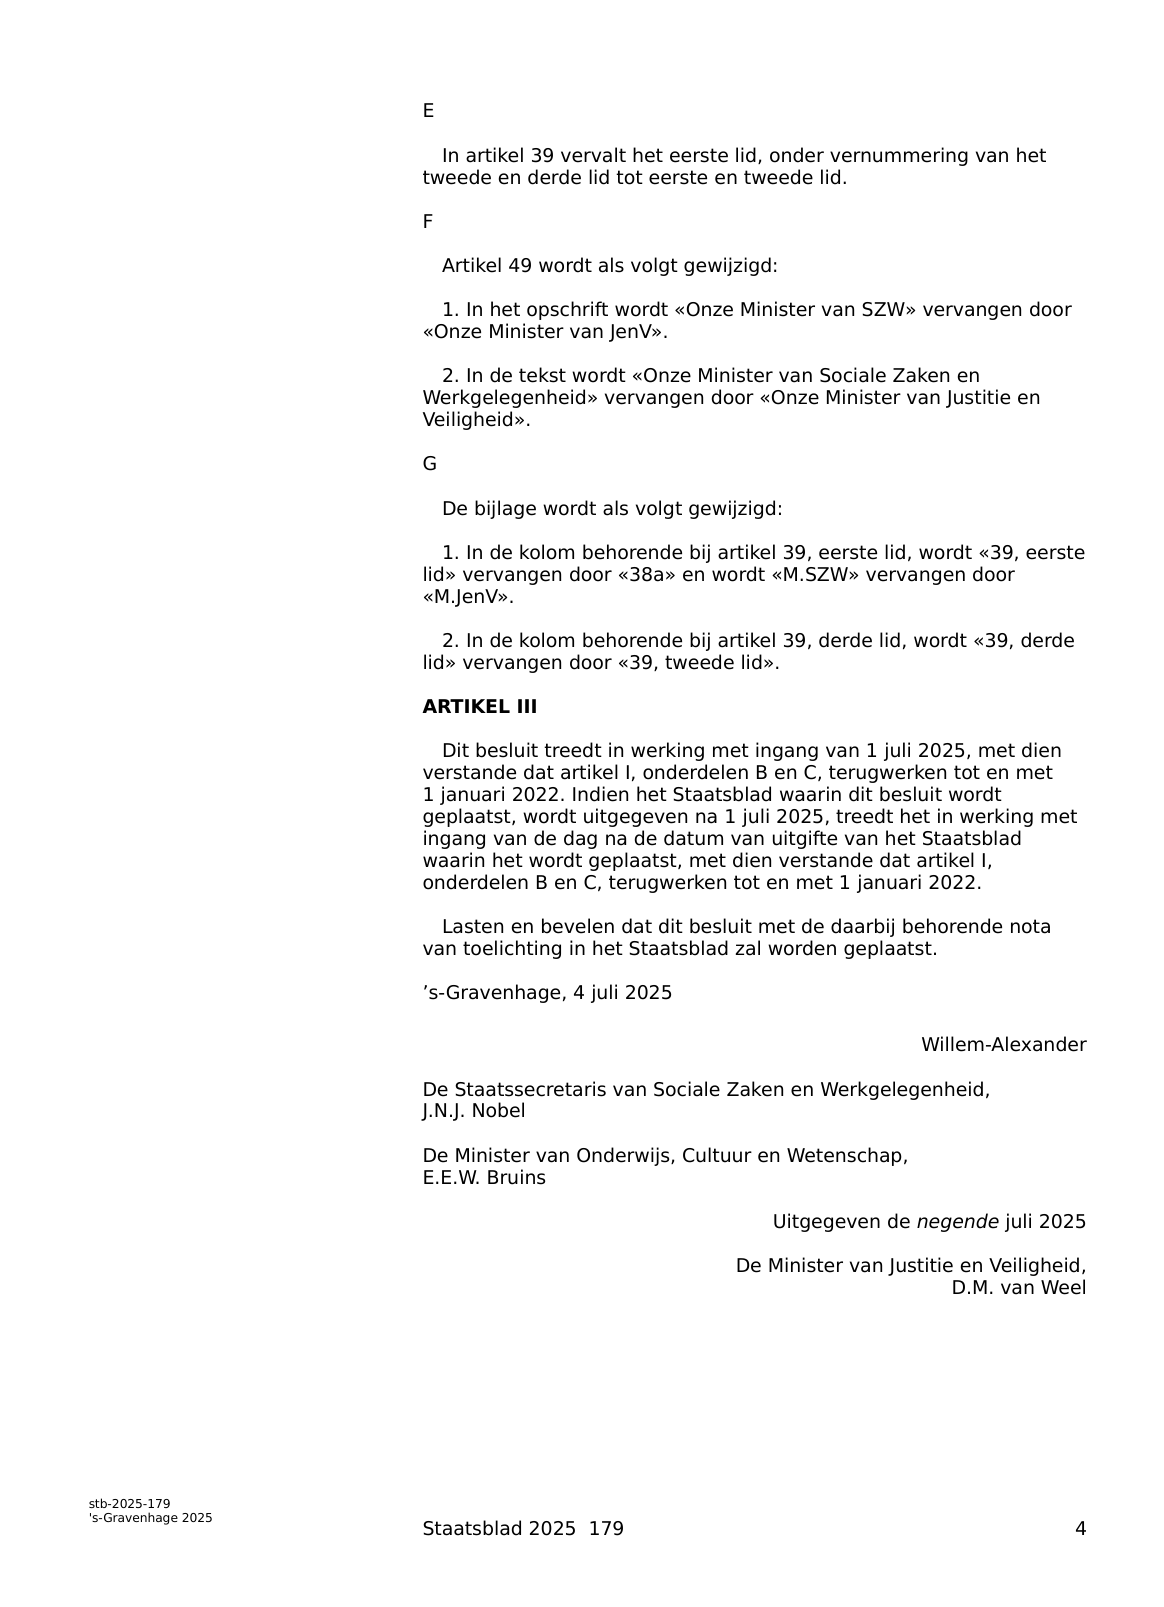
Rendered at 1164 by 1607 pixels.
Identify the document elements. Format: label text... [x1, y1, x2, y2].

text In artikel 39 vervalt het eerste lid, onder vernummering van het tweede en derde lid tot eerste en tweede lid. [422, 144, 1087, 188]
text ’s-Gravenhage, 4 juli 2025 [422, 982, 1087, 1004]
text F [422, 211, 1087, 233]
subtitle ARTIKEL III [422, 696, 1087, 718]
text Artikel 49 wordt als volgt gewijzigd: [422, 255, 1087, 277]
text De Staatssecretaris van Sociale Zaken en Werkgelegenheid, J.N.J. Nobel [422, 1078, 1087, 1122]
text 1. In de kolom behorende bij artikel 39, eerste lid, wordt «39, eerste lid» vervangen door «38a» en wordt «M.SZW» vervangen door «M.JenV». [422, 542, 1087, 608]
text 2. In de tekst wordt «Onze Minister van Sociale Zaken en Werkgelegenheid» vervangen door «Onze Minister van Justitie en Veiligheid». [422, 365, 1087, 431]
text Uitgegeven de negende juli 2025 [422, 1211, 1087, 1233]
text 1. In het opschrift wordt «Onze Minister van SZW» vervangen door «Onze Minister van JenV». [422, 299, 1087, 343]
text De bijlage wordt als volgt gewijzigd: [422, 497, 1087, 519]
text Dit besluit treedt in werking met ingang van 1 juli 2025, met dien verstande dat artikel I, onderdelen B en C, terugwerken tot en met 1 januari 2022. Indien het Staatsblad waarin dit besluit wordt geplaatst, wordt uitgegeven na 1 juli 2025, treedt het in werking met ingang van de dag na de datum van uitgifte van het Staatsblad waarin het wordt geplaatst, met dien verstande dat artikel I, onderdelen B en C, terugwerken tot en met 1 januari 2022. [422, 740, 1087, 894]
text G [422, 453, 1087, 475]
text Lasten en bevelen dat dit besluit met de daarbij behorende nota van toelichting in het Staatsblad zal worden geplaatst. [422, 916, 1087, 960]
text stb-2025-179 [88, 1497, 323, 1511]
text 2. In de kolom behorende bij artikel 39, derde lid, wordt «39, derde lid» vervangen door «39, tweede lid». [422, 630, 1087, 674]
text Willem-Alexander [422, 1034, 1087, 1056]
text E [422, 100, 1087, 122]
text De Minister van Onderwijs, Cultuur en Wetenschap, E.E.W. Bruins [422, 1144, 1087, 1188]
text De Minister van Justitie en Veiligheid, D.M. van Weel [422, 1255, 1087, 1299]
text 's-Gravenhage 2025 [88, 1511, 323, 1525]
